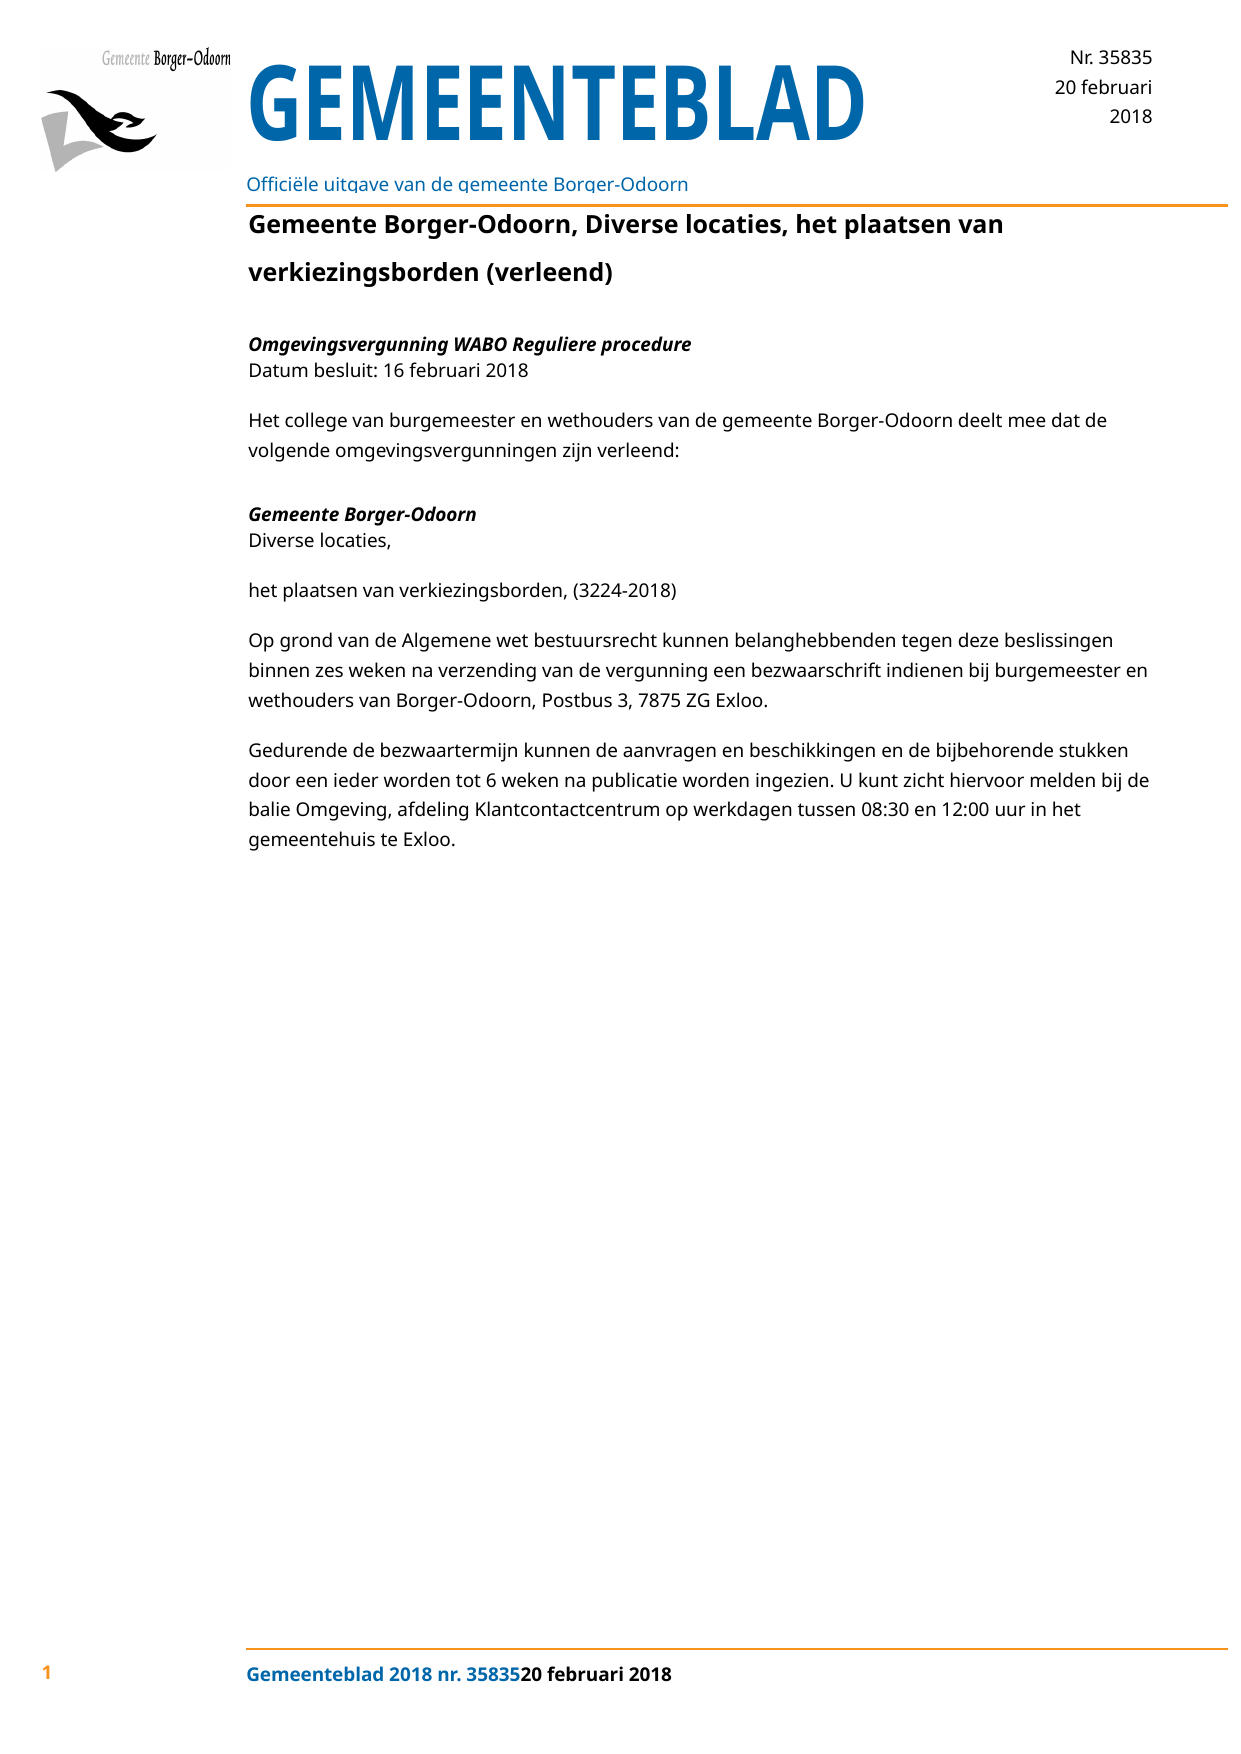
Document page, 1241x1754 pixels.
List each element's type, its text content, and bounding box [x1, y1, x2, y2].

text Gemeente Borger-Odoorn [248, 501, 1152, 527]
text Het college van burgemeester en wethouders van de gemeente Borger-Odoorn deelt mee dat de volgende omgevingsvergunningen zijn verleend: [248, 408, 1152, 463]
text Gedurende de bezwaartermijn kunnen de aanvragen en beschikkingen en de bijbehorende stukken door een ieder worden tot 6 weken na publicatie worden ingezien. U kunt zicht hiervoor melden bij de balie Omgeving, afdeling Klantcontactcentrum op werkdagen tussen 08:30 en 12:00 uur in het gemeentehuis te Exloo. [248, 737, 1152, 852]
text Gemeente Borger-Odoorn, Diverse locaties, het plaatsen van verkiezingsborden (verleend) [248, 207, 1152, 288]
text Omgevingsvergunning WABO Reguliere procedure [248, 331, 1152, 357]
text Diverse locaties, [248, 527, 1152, 553]
text Op grond van de Algemene wet bestuursrecht kunnen belanghebbenden tegen deze beslissingen binnen zes weken na verzending van de vergunning een bezwaarschrift indienen bij burgemeester en wethouders van Borger-Odoorn, Postbus 3, 7875 ZG Exloo. [248, 628, 1152, 713]
text Datum besluit: 16 februari 2018 [248, 357, 1152, 383]
text het plaatsen van verkiezingsborden, (3224-2018) [248, 577, 1152, 603]
picture [41, 47, 231, 172]
